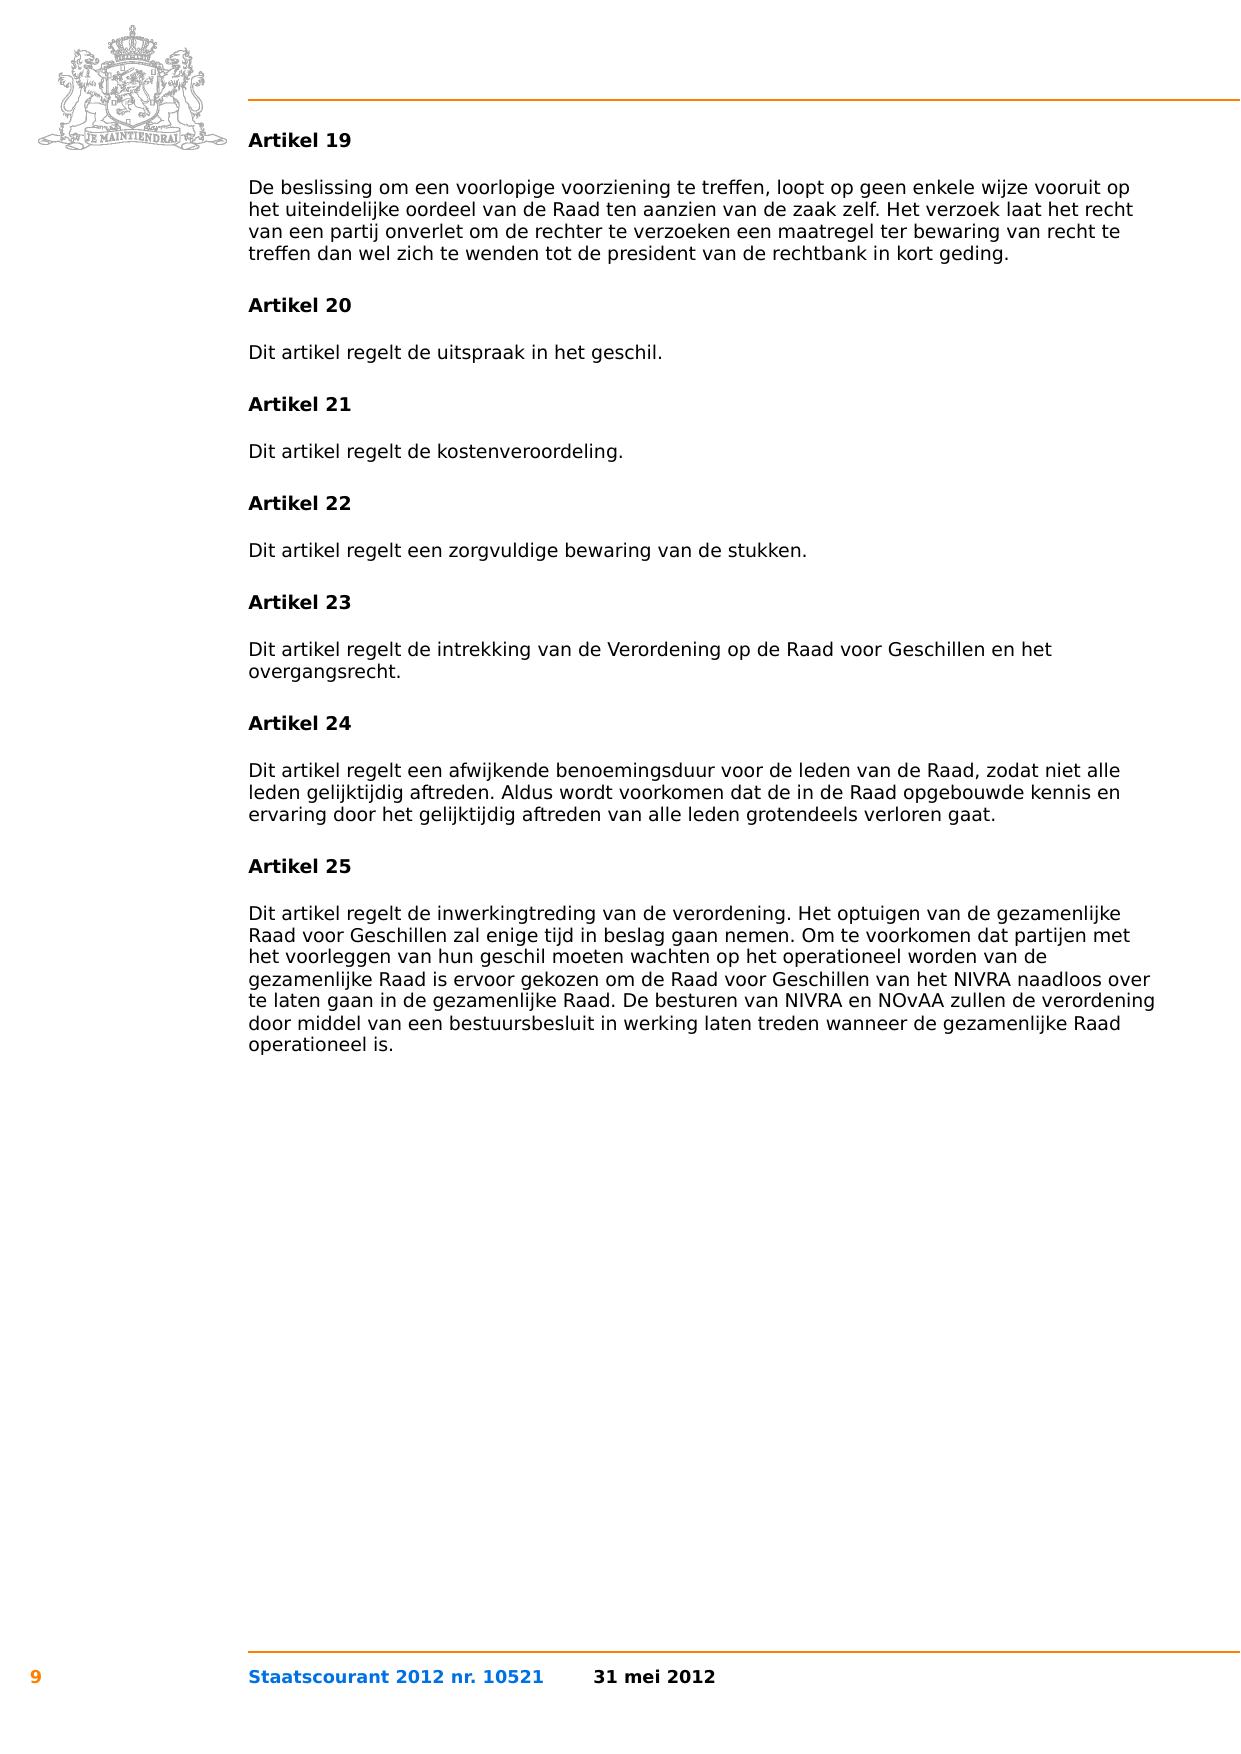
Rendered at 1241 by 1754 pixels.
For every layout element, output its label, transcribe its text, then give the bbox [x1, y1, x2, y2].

subtitle Artikel 25 [248, 856, 1163, 877]
text De beslissing om een voorlopige voorziening te treffen, loopt op geen enkele wijze vooruit op het uiteindelijke oordeel van de Raad ten aanzien van de zaak zelf. Het verzoek laat het recht van een partij onverlet om de rechter te verzoeken een maatregel ter bewaring van recht te treffen dan wel zich te wenden tot de president van de rechtbank in kort geding. [248, 177, 1163, 265]
subtitle Artikel 22 [248, 493, 1163, 515]
subtitle Artikel 21 [248, 394, 1163, 416]
text Dit artikel regelt de inwerkingtreding van de verordening. Het optuigen van de gezamenlijke Raad voor Geschillen zal enige tijd in beslag gaan nemen. Om te voorkomen dat partijen met het voorleggen van hun geschil moeten wachten op het operationeel worden van de gezamenlijke Raad is ervoor gekozen om de Raad voor Geschillen van het NIVRA naadloos over te laten gaan in de gezamenlijke Raad. De besturen van NIVRA en NOvAA zullen de verordening door middel van een bestuursbesluit in werking laten treden wanneer de gezamenlijke Raad operationeel is. [248, 902, 1163, 1056]
subtitle Artikel 19 [248, 130, 1163, 152]
text Dit artikel regelt een afwijkende benoemingsduur voor de leden van de Raad, zodat niet alle leden gelijktijdig aftreden. Aldus wordt voorkomen dat de in de Raad opgebouwde kennis en ervaring door het gelijktijdig aftreden van alle leden grotendeels verloren gaat. [248, 759, 1163, 826]
picture [38, 25, 227, 150]
subtitle Artikel 20 [248, 295, 1163, 317]
text Dit artikel regelt de kostenveroordeling. [248, 441, 1163, 463]
text Dit artikel regelt de intrekking van de Verordening op de Raad voor Geschillen en het overgangsrecht. [248, 639, 1163, 683]
text Dit artikel regelt de uitspraak in het geschil. [248, 342, 1163, 364]
subtitle Artikel 23 [248, 592, 1163, 614]
text Dit artikel regelt een zorgvuldige bewaring van de stukken. [248, 540, 1163, 562]
subtitle Artikel 24 [248, 713, 1163, 734]
